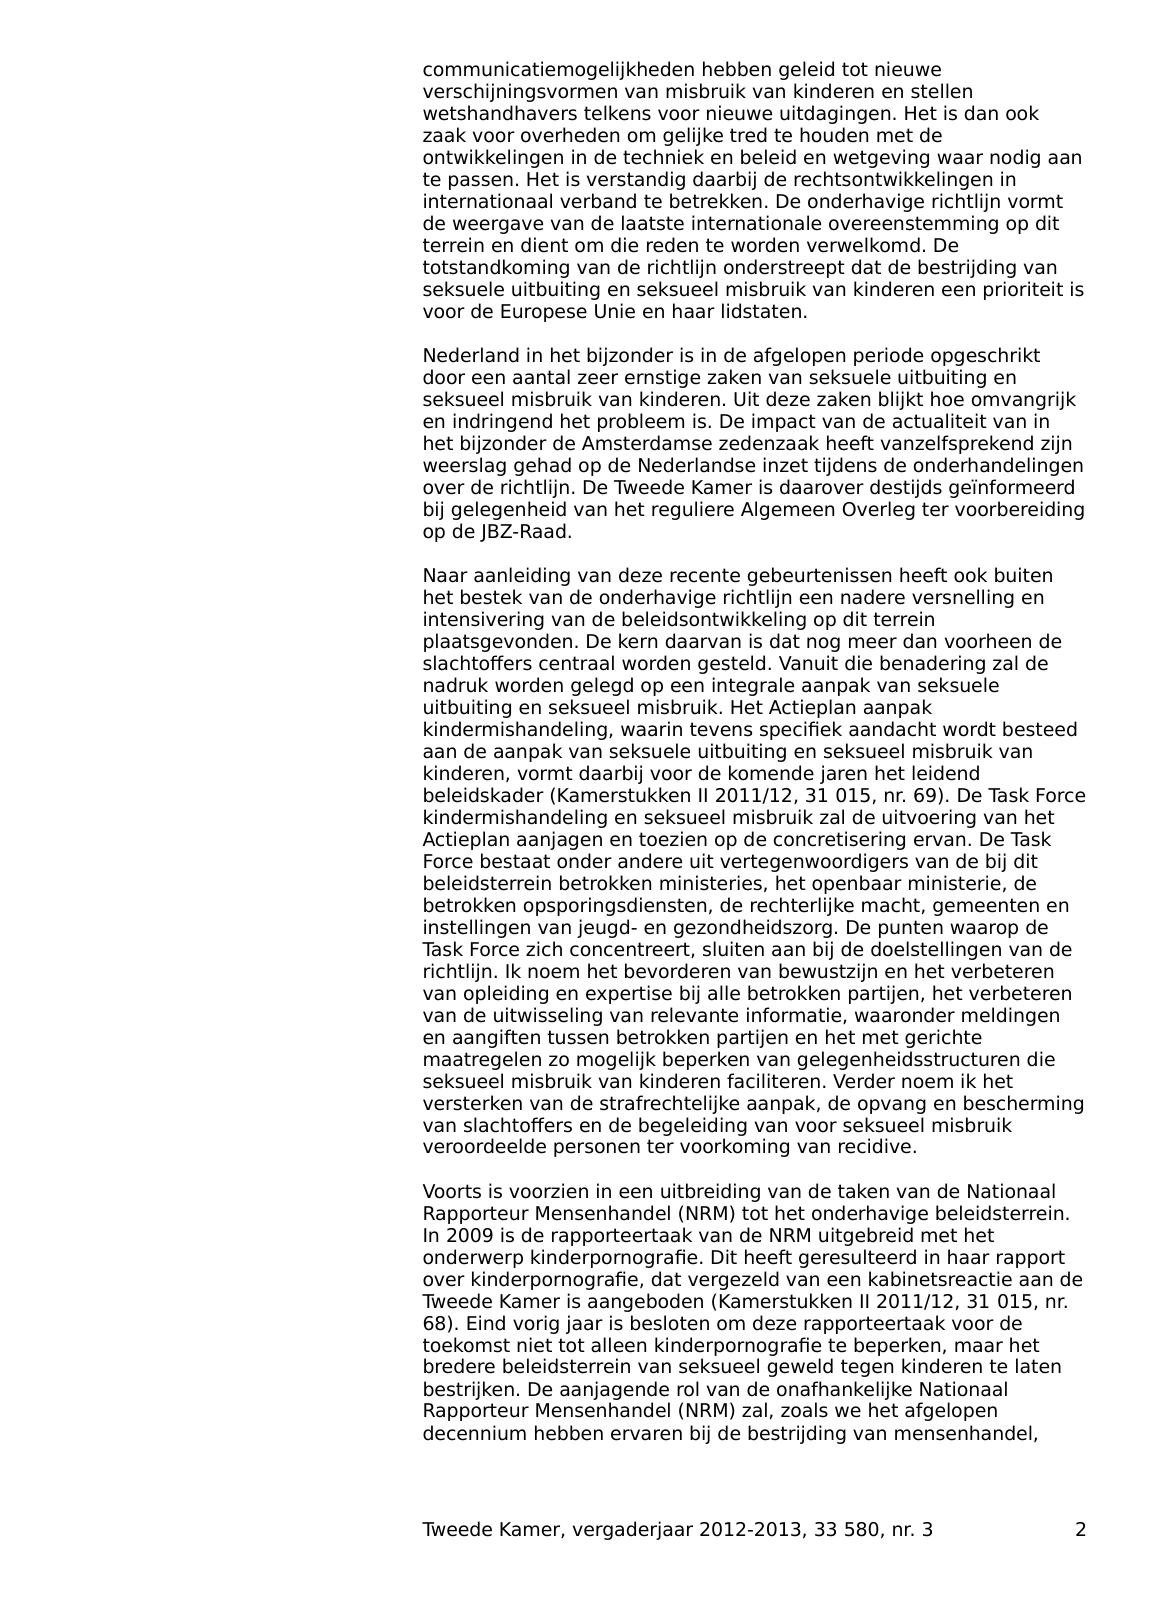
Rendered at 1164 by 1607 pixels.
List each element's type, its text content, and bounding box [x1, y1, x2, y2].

text Voorts is voorzien in een uitbreiding van de taken van de Nationaal Rapporteur Mensenhandel (NRM) tot het onderhavige beleidsterrein. In 2009 is de rapporteertaak van de NRM uitgebreid met het onderwerp kinderpornografie. Dit heeft geresulteerd in haar rapport over kinderpornografie, dat vergezeld van een kabinetsreactie aan de Tweede Kamer is aangeboden (Kamerstukken II 2011/12, 31 015, nr. 68). Eind vorig jaar is besloten om deze rapporteertaak voor de toekomst niet tot alleen kinderpornografie te beperken, maar het bredere beleidsterrein van seksueel geweld tegen kinderen te laten bestrijken. De aanjagende rol van de onafhankelijke Nationaal Rapporteur Mensenhandel (NRM) zal, zoals we het afgelopen decennium hebben ervaren bij de bestrijding van mensenhandel, [422, 1181, 1087, 1444]
text communicatiemogelijkheden hebben geleid tot nieuwe verschijningsvormen van misbruik van kinderen en stellen wetshandhavers telkens voor nieuwe uitdagingen. Het is dan ook zaak voor overheden om gelijke tred te houden met de ontwikkelingen in de techniek en beleid en wetgeving waar nodig aan te passen. Het is verstandig daarbij de rechtsontwikkelingen in internationaal verband te betrekken. De onderhavige richtlijn vormt de weergave van de laatste internationale overeenstemming op dit terrein en dient om die reden te worden verwelkomd. De totstandkoming van de richtlijn onderstreept dat de bestrijding van seksuele uitbuiting en seksueel misbruik van kinderen een prioriteit is voor de Europese Unie en haar lidstaten. [422, 59, 1087, 323]
text Nederland in het bijzonder is in de afgelopen periode opgeschrikt door een aantal zeer ernstige zaken van seksuele uitbuiting en seksueel misbruik van kinderen. Uit deze zaken blijkt hoe omvangrijk en indringend het probleem is. De impact van de actualiteit van in het bijzonder de Amsterdamse zedenzaak heeft vanzelfsprekend zijn weerslag gehad op de Nederlandse inzet tijdens de onderhandelingen over de richtlijn. De Tweede Kamer is daarover destijds geïnformeerd bij gelegenheid van het reguliere Algemeen Overleg ter voorbereiding op de JBZ-Raad. [422, 345, 1087, 543]
text Naar aanleiding van deze recente gebeurtenissen heeft ook buiten het bestek van de onderhavige richtlijn een nadere versnelling en intensivering van de beleidsontwikkeling op dit terrein plaatsgevonden. De kern daarvan is dat nog meer dan voorheen de slachtoffers centraal worden gesteld. Vanuit die benadering zal de nadruk worden gelegd op een integrale aanpak van seksuele uitbuiting en seksueel misbruik. Het Actieplan aanpak kindermishandeling, waarin tevens specifiek aandacht wordt besteed aan de aanpak van seksuele uitbuiting en seksueel misbruik van kinderen, vormt daarbij voor de komende jaren het leidend beleidskader (Kamerstukken II 2011/12, 31 015, nr. 69). De Task Force kindermishandeling en seksueel misbruik zal de uitvoering van het Actieplan aanjagen en toezien op de concretisering ervan. De Task Force bestaat onder andere uit vertegenwoordigers van de bij dit beleidsterrein betrokken ministeries, het openbaar ministerie, de betrokken opsporingsdiensten, de rechterlijke macht, gemeenten en instellingen van jeugd- en gezondheidszorg. De punten waarop de Task Force zich concentreert, sluiten aan bij de doelstellingen van de richtlijn. Ik noem het bevorderen van bewustzijn en het verbeteren van opleiding en expertise bij alle betrokken partijen, het verbeteren van de uitwisseling van relevante informatie, waaronder meldingen en aangiften tussen betrokken partijen en het met gerichte maatregelen zo mogelijk beperken van gelegenheidsstructuren die seksueel misbruik van kinderen faciliteren. Verder noem ik het versterken van de strafrechtelijke aanpak, de opvang en bescherming van slachtoffers en de begeleiding van voor seksueel misbruik veroordeelde personen ter voorkoming van recidive. [422, 565, 1087, 1158]
